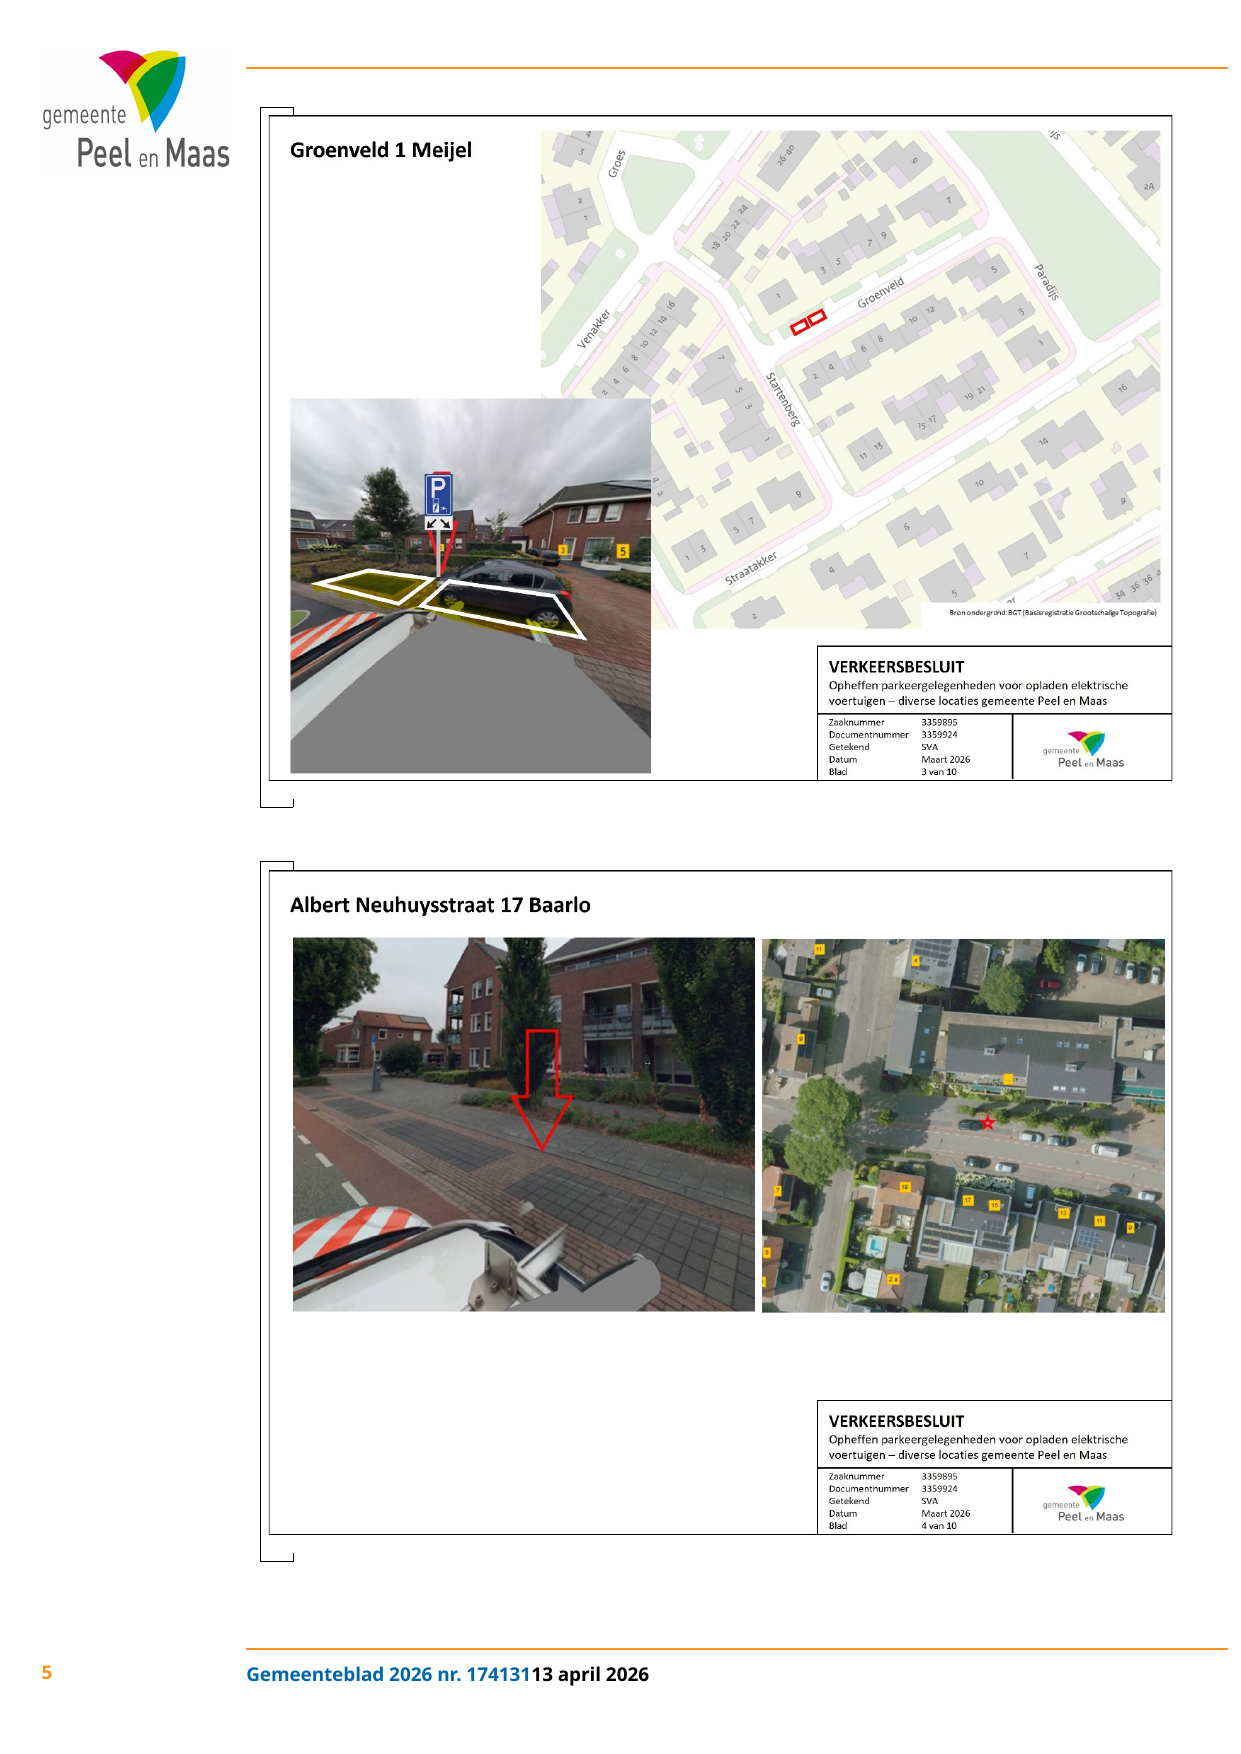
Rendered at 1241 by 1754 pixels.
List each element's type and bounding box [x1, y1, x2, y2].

picture [268, 115, 1173, 799]
picture [41, 47, 231, 172]
picture [268, 870, 1173, 1553]
